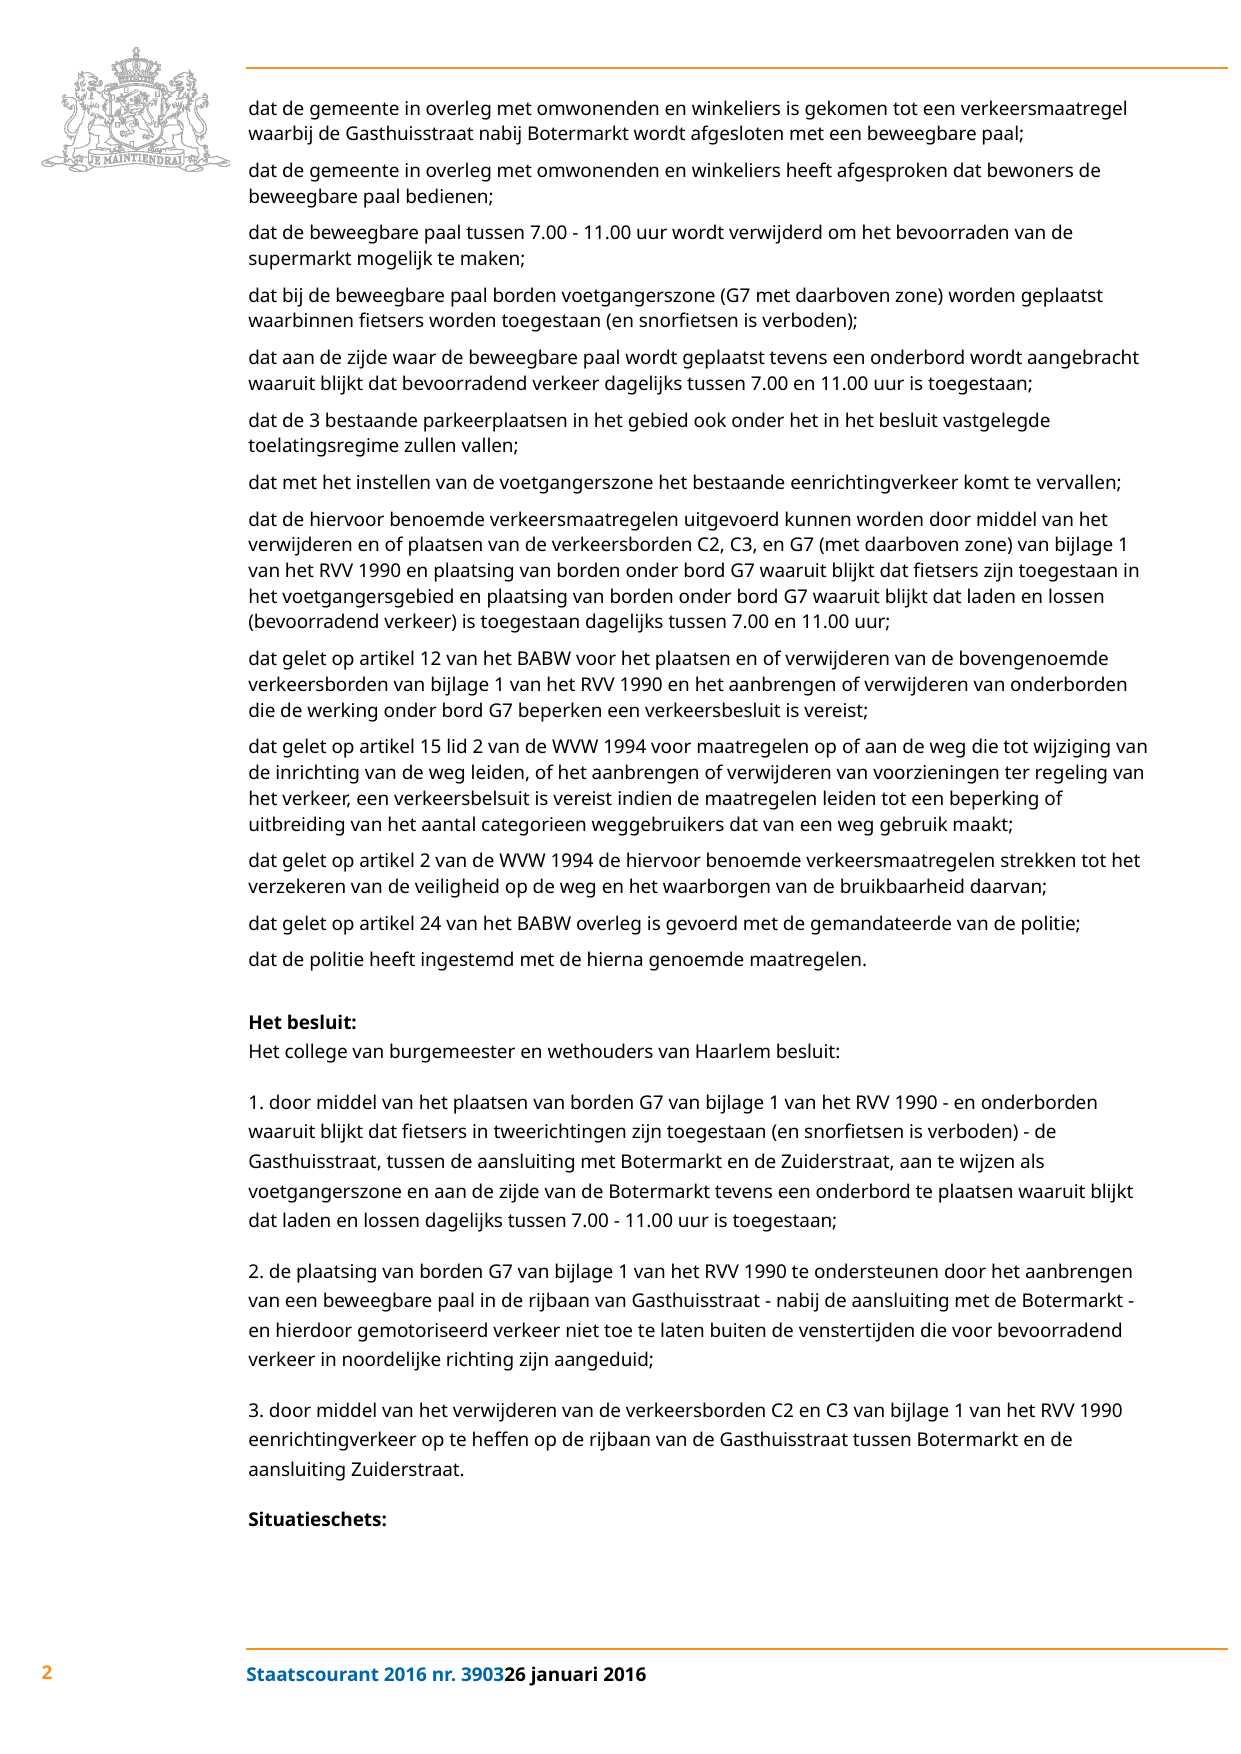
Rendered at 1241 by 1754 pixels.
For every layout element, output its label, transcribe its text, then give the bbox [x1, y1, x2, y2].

text Het college van burgemeester en wethouders van Haarlem besluit: [248, 1039, 1152, 1064]
text dat de politie heeft ingestemd met de hierna genoemde maatregelen. [248, 946, 1152, 972]
text Het besluit: [248, 1009, 1152, 1035]
text dat met het instellen van de voetgangerszone het bestaande eenrichtingverkeer komt te vervallen; [248, 469, 1152, 495]
text Situatieschets: [248, 1507, 1152, 1532]
text dat aan de zijde waar de beweegbare paal wordt geplaatst tevens een onderbord wordt aangebracht waaruit blijkt dat bevoorradend verkeer dagelijks tussen 7.00 en 11.00 uur is toegestaan; [248, 344, 1152, 396]
text dat de hiervoor benoemde verkeersmaatregelen uitgevoerd kunnen worden door middel van het verwijderen en of plaatsen van de verkeersborden C2, C3, en G7 (met daarboven zone) van bijlage 1 van het RVV 1990 en plaatsing van borden onder bord G7 waaruit blijkt dat fietsers zijn toegestaan in het voetgangersgebied en plaatsing van borden onder bord G7 waaruit blijkt dat laden en lossen (bevoorradend verkeer) is toegestaan dagelijks tussen 7.00 en 11.00 uur; [248, 506, 1152, 634]
text 2. de plaatsing van borden G7 van bijlage 1 van het RVV 1990 te ondersteunen door het aanbrengen van een beweegbare paal in de rijbaan van Gasthuisstraat - nabij de aansluiting met de Botermarkt - en hierdoor gemotoriseerd verkeer niet toe te laten buiten de venstertijden die voor bevoorradend verkeer in noordelijke richting zijn aangeduid; [248, 1258, 1152, 1372]
text dat de gemeente in overleg met omwonenden en winkeliers is gekomen tot een verkeersmaatregel waarbij de Gasthuisstraat nabij Botermarkt wordt afgesloten met een beweegbare paal; [248, 95, 1152, 146]
text dat gelet op artikel 12 van het BABW voor het plaatsen en of verwijderen van de bovengenoemde verkeersborden van bijlage 1 van het RVV 1990 en het aanbrengen of verwijderen van onderborden die de werking onder bord G7 beperken een verkeersbesluit is vereist; [248, 645, 1152, 723]
text dat gelet op artikel 2 van de WVW 1994 de hiervoor benoemde verkeersmaatregelen strekken tot het verzekeren van de veiligheid op de weg en het waarborgen van de bruikbaarheid daarvan; [248, 847, 1152, 899]
text dat de 3 bestaande parkeerplaatsen in het gebied ook onder het in het besluit vastgelegde toelatingsregime zullen vallen; [248, 407, 1152, 458]
text dat gelet op artikel 15 lid 2 van de WVW 1994 voor maatregelen op of aan de weg die tot wijziging van de inrichting van de weg leiden, of het aanbrengen of verwijderen van voorzieningen ter regeling van het verkeer, een verkeersbelsuit is vereist indien de maatregelen leiden tot een beperking of uitbreiding van het aantal categorieen weggebruikers dat van een weg gebruik maakt; [248, 733, 1152, 836]
text dat de beweegbare paal tussen 7.00 - 11.00 uur wordt verwijderd om het bevoorraden van de supermarkt mogelijk te maken; [248, 219, 1152, 271]
text 1. door middel van het plaatsen van borden G7 van bijlage 1 van het RVV 1990 - en onderborden waaruit blijkt dat fietsers in tweerichtingen zijn toegestaan (en snorfietsen is verboden) - de Gasthuisstraat, tussen de aansluiting met Botermarkt en de Zuiderstraat, aan te wijzen als voetgangerszone en aan de zijde van de Botermarkt tevens een onderbord te plaatsen waaruit blijkt dat laden en lossen dagelijks tussen 7.00 - 11.00 uur is toegestaan; [248, 1089, 1152, 1233]
text dat de gemeente in overleg met omwonenden en winkeliers heeft afgesproken dat bewoners de beweegbare paal bedienen; [248, 157, 1152, 209]
text dat gelet op artikel 24 van het BABW overleg is gevoerd met de gemandateerde van de politie; [248, 910, 1152, 936]
picture [41, 47, 231, 172]
text dat bij de beweegbare paal borden voetgangerszone (G7 met daarboven zone) worden geplaatst waarbinnen fietsers worden toegestaan (en snorfietsen is verboden); [248, 282, 1152, 333]
text 3. door middel van het verwijderen van de verkeersborden C2 en C3 van bijlage 1 van het RVV 1990 eenrichtingverkeer op te heffen op de rijbaan van de Gasthuisstraat tussen Botermarkt en de aansluiting Zuiderstraat. [248, 1397, 1152, 1482]
